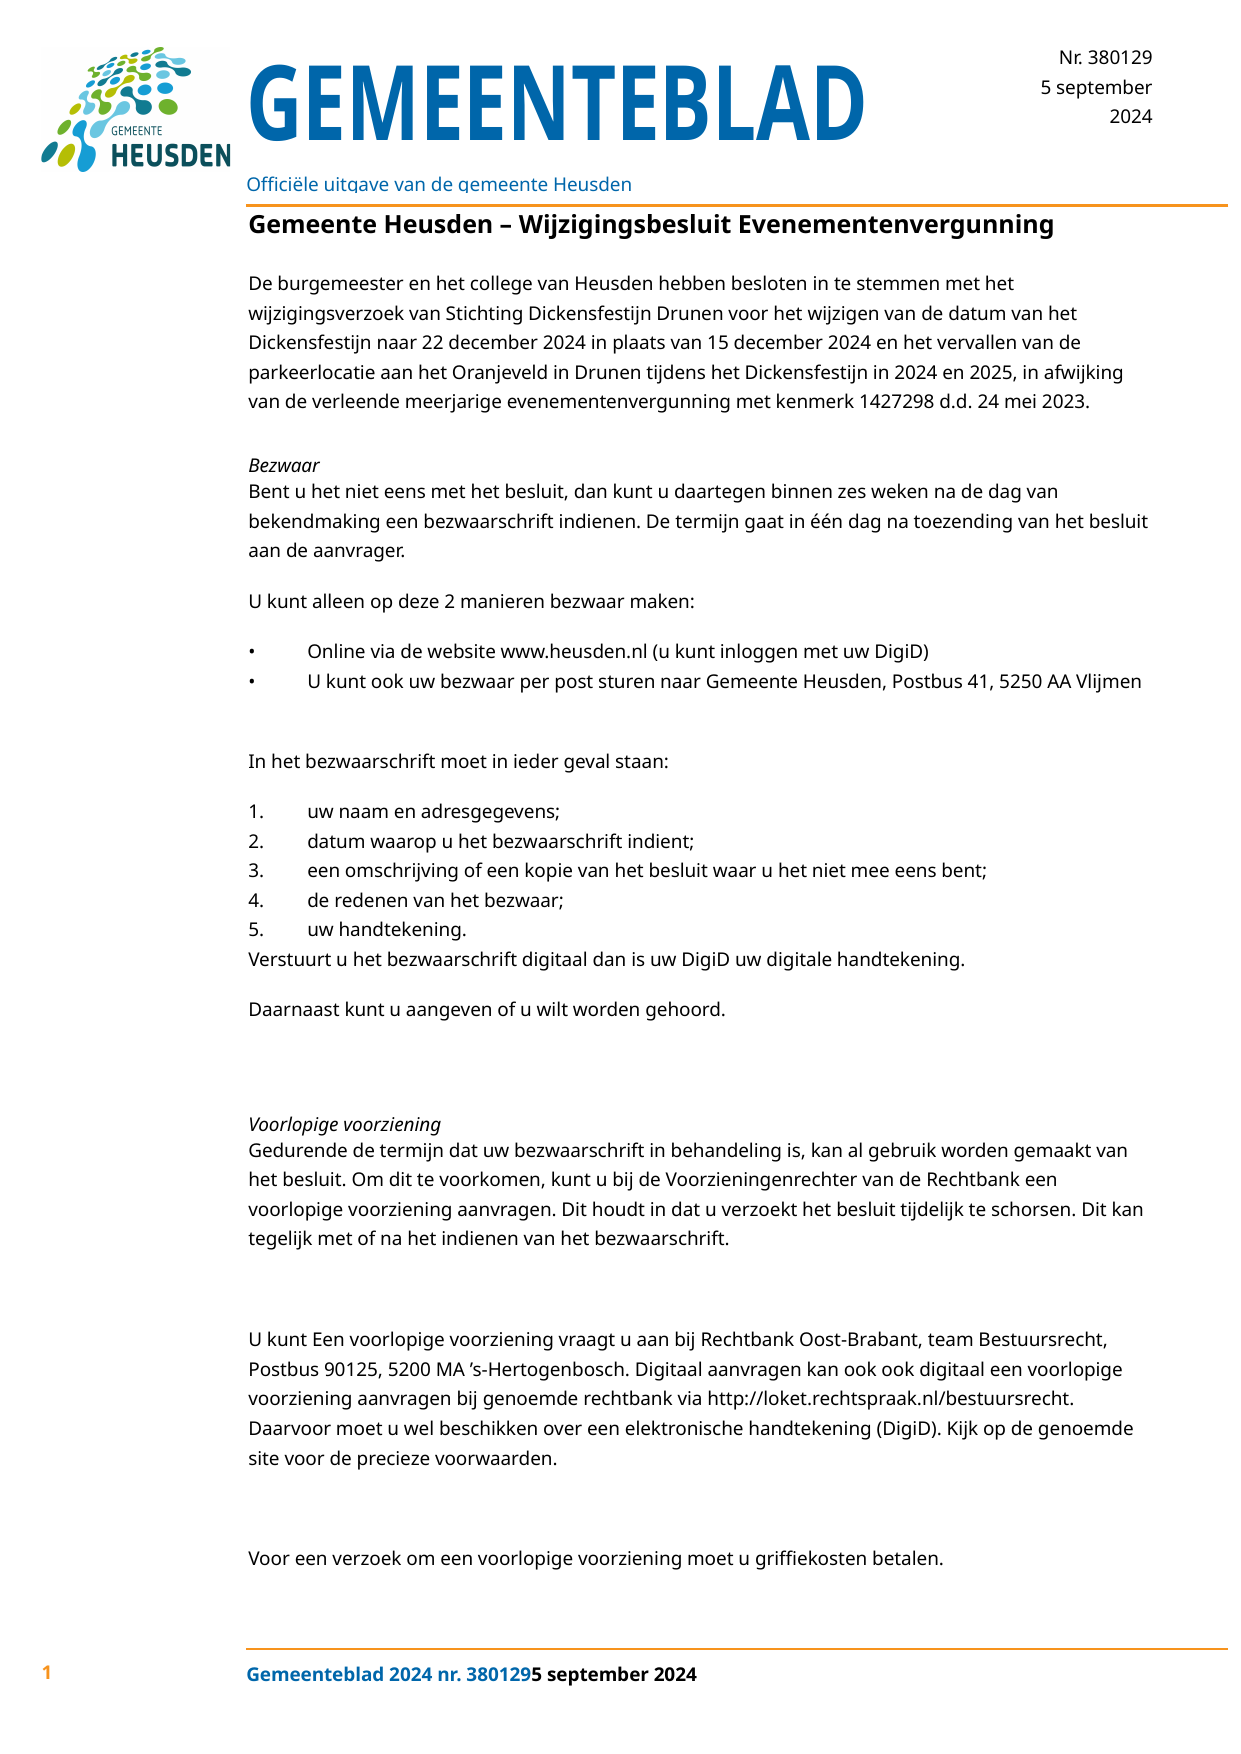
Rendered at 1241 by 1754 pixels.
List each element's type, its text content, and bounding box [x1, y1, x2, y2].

text Daarnaast kunt u aangeven of u wilt worden gehoord. [248, 997, 1152, 1022]
text Voorlopige voorziening [248, 1111, 1152, 1137]
text Gedurende de termijn dat uw bezwaarschrift in behandeling is, kan al gebruik worden gemaakt van het besluit. Om dit te voorkomen, kunt u bij de Voorzieningenrechter van de Rechtbank een voorlopige voorziening aanvragen. Dit houdt in dat u verzoekt het besluit tijdelijk te schorsen. Dit kan tegelijk met of na het indienen van het bezwaarschrift. [248, 1137, 1152, 1251]
picture [41, 47, 231, 172]
list uw handtekening. [248, 917, 1152, 942]
text In het bezwaarschrift moet in ieder geval staan: [248, 748, 1152, 774]
text Verstuurt u het bezwaarschrift digitaal dan is uw DigiD uw digitale handtekening. [248, 946, 1152, 972]
list een omschrijving of een kopie van het besluit waar u het niet mee eens bent; [248, 857, 1152, 883]
list Online via de website www.heusden.nl (u kunt inloggen met uw DigiD) [248, 638, 1152, 664]
text Bezwaar [248, 453, 1152, 478]
text Bent u het niet eens met het besluit, dan kunt u daartegen binnen zes weken na de dag van bekendmaking een bezwaarschrift indienen. De termijn gaat in één dag na toezending van het besluit aan de aanvrager. [248, 478, 1152, 563]
text Voor een verzoek om een voorlopige voorziening moet u griffiekosten betalen. [248, 1546, 1152, 1571]
text De burgemeester en het college van Heusden hebben besloten in te stemmen met het wijzigingsverzoek van Stichting Dickensfestijn Drunen voor het wijzigen van de datum van het Dickensfestijn naar 22 december 2024 in plaats van 15 december 2024 en het vervallen van de parkeerlocatie aan het Oranjeveld in Drunen tijdens het Dickensfestijn in 2024 en 2025, in afwijking van de verleende meerjarige evenementenvergunning met kenmerk 1427298 d.d. 24 mei 2023. [248, 270, 1152, 414]
list U kunt ook uw bezwaar per post sturen naar Gemeente Heusden, Postbus 41, 5250 AA Vlijmen [248, 668, 1152, 694]
list datum waarop u het bezwaarschrift indient; [248, 828, 1152, 854]
text U kunt alleen op deze 2 manieren bezwaar maken: [248, 588, 1152, 614]
list de redenen van het bezwaar; [248, 887, 1152, 913]
list uw naam en adresgegevens; [248, 798, 1152, 824]
text Gemeente Heusden – Wijzigingsbesluit Evenementenvergunning [248, 207, 1152, 241]
text U kunt Een voorlopige voorziening vraagt u aan bij Rechtbank Oost-Brabant, team Bestuursrecht, Postbus 90125, 5200 MA ’s-Hertogenbosch. Digitaal aanvragen kan ook ook digitaal een voorlopige voorziening aanvragen bij genoemde rechtbank via http://loket.rechtspraak.nl/bestuursrecht. Daarvoor moet u wel beschikken over een elektronische handtekening (DigiD). Kijk op de genoemde site voor de precieze voorwaarden. [248, 1326, 1152, 1470]
